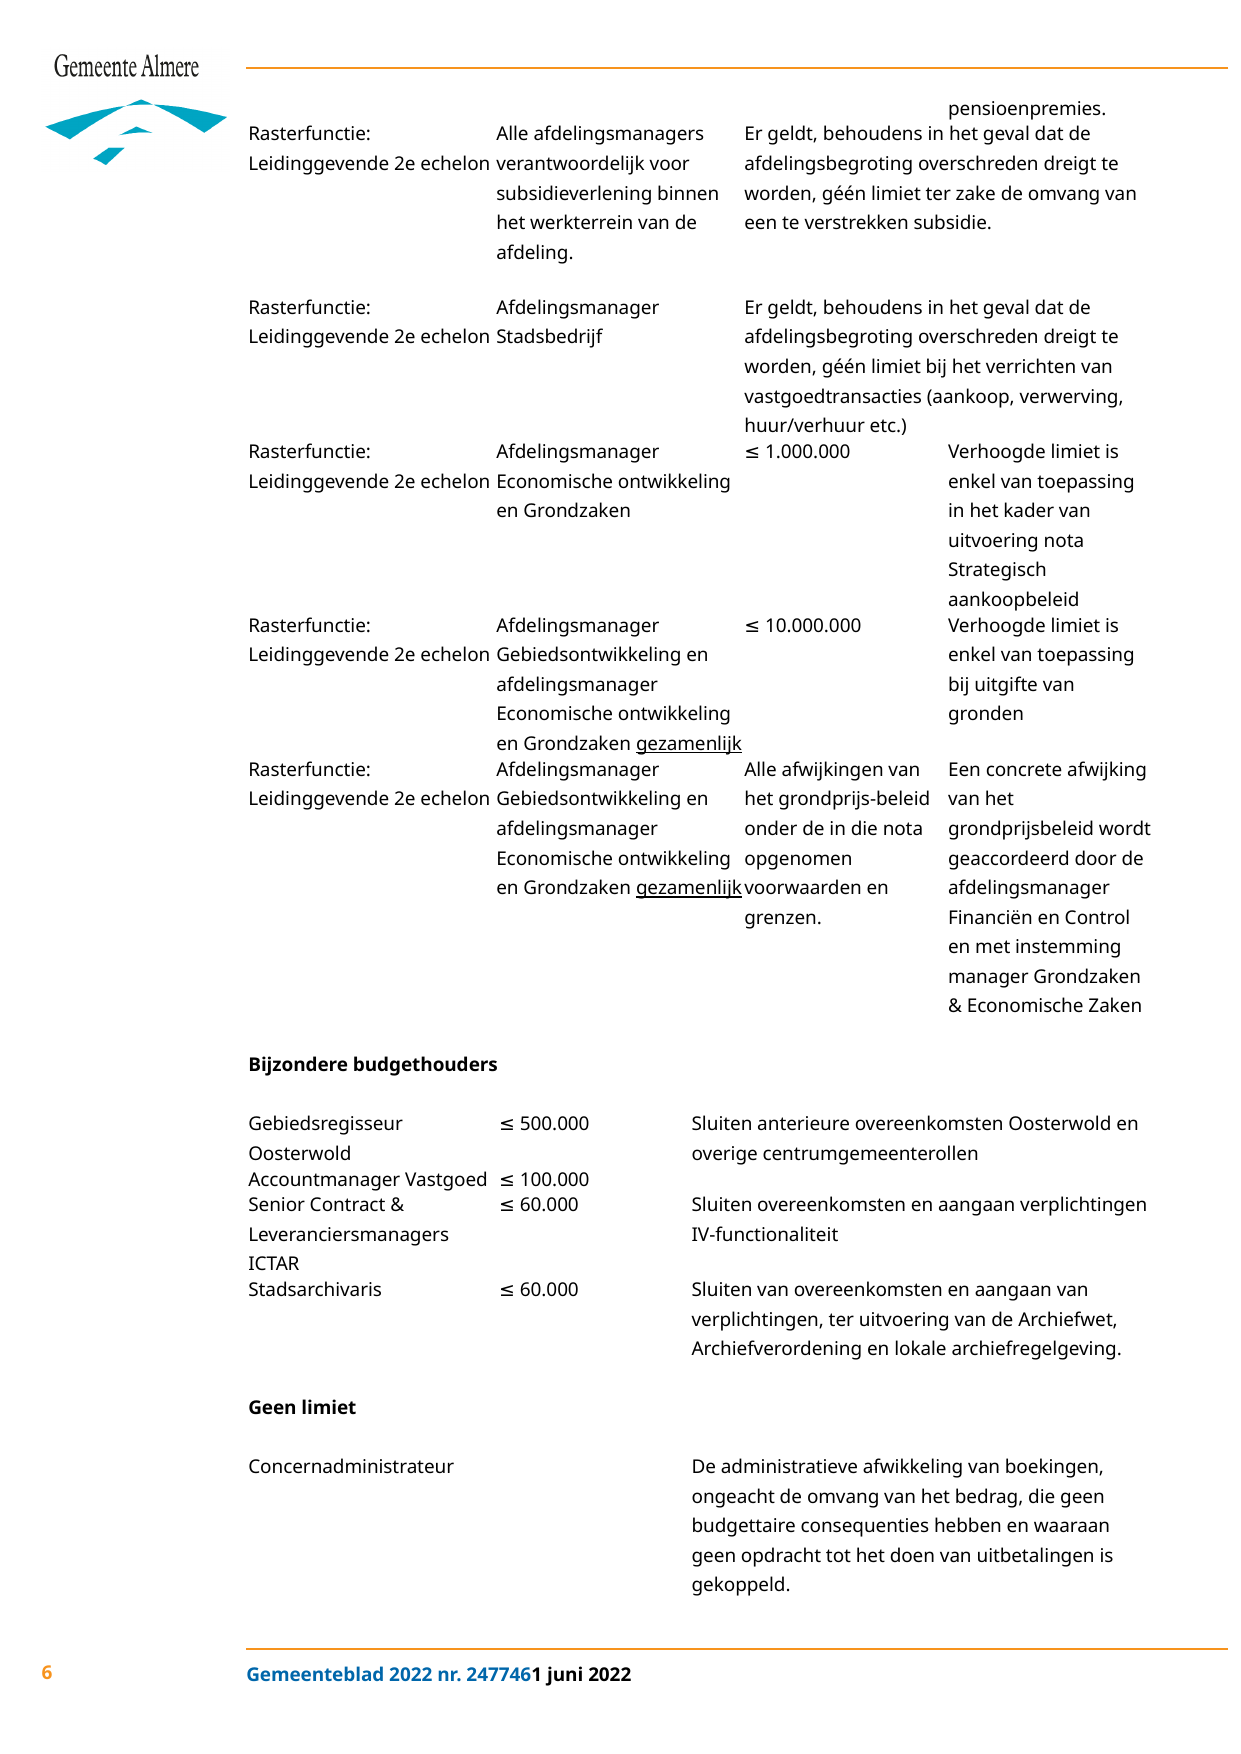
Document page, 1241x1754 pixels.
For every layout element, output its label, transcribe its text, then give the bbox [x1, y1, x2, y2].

picture [41, 47, 231, 172]
table_cell Alle afwijkingen van het grondprijs-beleid onder de in die nota opgenomen voorwaarden en grenzen. [744, 756, 948, 1018]
table_cell Accountmanager Vastgoed [248, 1166, 499, 1191]
table_cell Verhoogde limiet is enkel van toepassing bij uitgifte van gronden [948, 612, 1152, 756]
table_cell ≤ 60.000 [499, 1191, 691, 1276]
table_header Gebiedsregisseur Oosterwold [248, 1110, 499, 1166]
table_cell Er geldt, behoudens in het geval dat de afdelingsbegroting overschreden dreigt te worden, géén limiet bij het verrichten van vastgoedtransacties (aankoop, verwerving, huur/verhuur etc.) [744, 294, 1152, 438]
table_cell Stadsarchivaris [248, 1276, 499, 1361]
table_cell Afdelingsmanager Economische ontwikkeling en Grondzaken [496, 438, 744, 612]
table_cell Senior Contract & Leveranciersmanagers ICTAR [248, 1191, 499, 1276]
table_header De administratieve afwikkeling van boekingen, ongeacht de omvang van het bedrag, die geen budgettaire consequenties hebben en waaraan geen opdracht tot het doen van uitbetalingen is gekoppeld. [691, 1453, 1152, 1597]
table_cell Afdelingsmanager Gebiedsontwikkeling en afdelingsmanager Economische ontwikkeling en Grondzaken gezamenlijk [496, 612, 744, 756]
table_cell Sluiten overeenkomsten en aangaan verplichtingen IV-functionaliteit [691, 1191, 1152, 1276]
table_cell ≤ 100.000 [499, 1166, 691, 1191]
table_cell ≤ 60.000 [499, 1276, 691, 1361]
table_cell Sluiten van overeenkomsten en aangaan van verplichtingen, ter uitvoering van de Archiefwet, Archiefverordening en lokale archiefregelgeving. [691, 1276, 1152, 1361]
table_cell Rasterfunctie: Leidinggevende 2e echelon [248, 438, 496, 612]
table_cell [496, 95, 744, 121]
table_cell pensioenpremies. [948, 95, 1152, 121]
table_cell Alle afdelingsmanagers verantwoordelijk voor subsidieverlening binnen het werkterrein van de afdeling. [496, 121, 744, 294]
table_cell Afdelingsmanager Gebiedsontwikkeling en afdelingsmanager Economische ontwikkeling en Grondzaken gezamenlijk [496, 756, 744, 1018]
table_cell Verhoogde limiet is enkel van toepassing in het kader van uitvoering nota Strategisch aankoopbeleid [948, 438, 1152, 612]
table_cell ≤ 10.000.000 [744, 612, 948, 756]
table_cell ≤ 1.000.000 [744, 438, 948, 612]
text Bijzondere budgethouders [248, 1051, 1152, 1077]
table_cell [248, 95, 496, 121]
table_cell Er geldt, behoudens in het geval dat de afdelingsbegroting overschreden dreigt te worden, géén limiet ter zake de omvang van een te verstrekken subsidie. [744, 121, 1152, 294]
table_cell Afdelingsmanager Stadsbedrijf [496, 294, 744, 438]
table_cell Rasterfunctie: Leidinggevende 2e echelon [248, 294, 496, 438]
table_cell Een concrete afwijking van het grondprijsbeleid wordt geaccordeerd door de afdelingsmanager Financiën en Control en met instemming manager Grondzaken & Economische Zaken [948, 756, 1152, 1018]
table_cell Rasterfunctie: Leidinggevende 2e echelon [248, 121, 496, 294]
table_header ≤ 500.000 [499, 1110, 691, 1166]
table_cell Rasterfunctie: Leidinggevende 2e echelon [248, 756, 496, 1018]
table_cell [691, 1166, 1152, 1191]
table_cell [744, 95, 948, 121]
table_cell Rasterfunctie: Leidinggevende 2e echelon [248, 612, 496, 756]
table_header [499, 1453, 691, 1597]
table_header Concernadministrateur [248, 1453, 499, 1597]
text Geen limiet [248, 1394, 1152, 1420]
table_header Sluiten anterieure overeenkomsten Oosterwold en overige centrumgemeenterollen [691, 1110, 1152, 1166]
